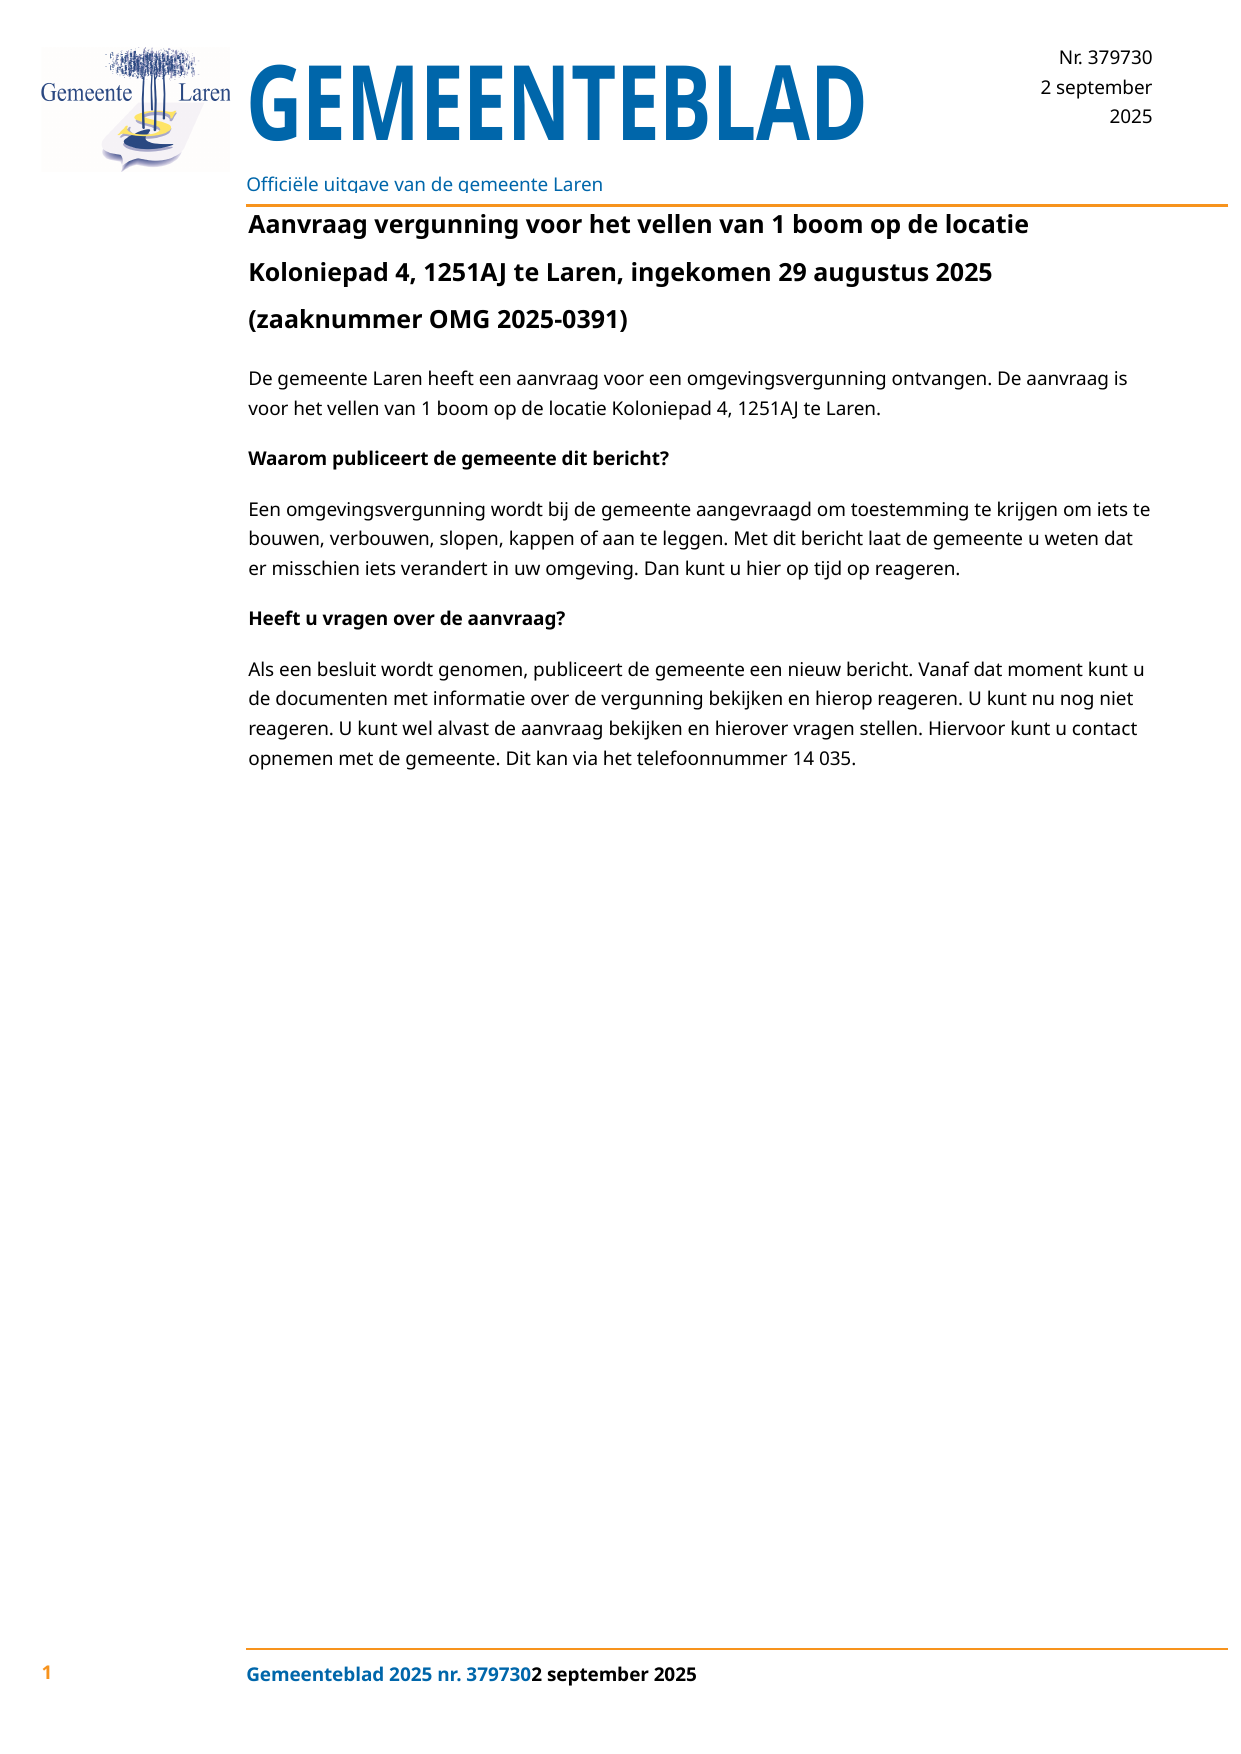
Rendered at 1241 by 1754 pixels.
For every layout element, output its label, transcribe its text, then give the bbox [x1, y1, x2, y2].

text Een omgevingsvergunning wordt bij de gemeente aangevraagd om toestemming te krijgen om iets te bouwen, verbouwen, slopen, kappen of aan te leggen. Met dit bericht laat de gemeente u weten dat er misschien iets verandert in uw omgeving. Dan kunt u hier op tijd op reageren. [248, 496, 1152, 581]
text Als een besluit wordt genomen, publiceert de gemeente een nieuw bericht. Vanaf dat moment kunt u de documenten met informatie over de vergunning bekijken en hierop reageren. U kunt nu nog niet reageren. U kunt wel alvast de aanvraag bekijken en hierover vragen stellen. Hiervoor kunt u contact opnemen met de gemeente. Dit kan via het telefoonnummer 14 035. [248, 656, 1152, 770]
text Aanvraag vergunning voor het vellen van 1 boom op de locatie Koloniepad 4, 1251AJ te Laren, ingekomen 29 augustus 2025 (zaaknummer OMG 2025-0391) [248, 207, 1152, 336]
text Heeft u vragen over de aanvraag? [248, 606, 1152, 631]
text De gemeente Laren heeft een aanvraag voor een omgevingsvergunning ontvangen. De aanvraag is voor het vellen van 1 boom op de locatie Koloniepad 4, 1251AJ te Laren. [248, 366, 1152, 421]
text Waarom publiceert de gemeente dit bericht? [248, 446, 1152, 471]
picture [41, 47, 231, 172]
